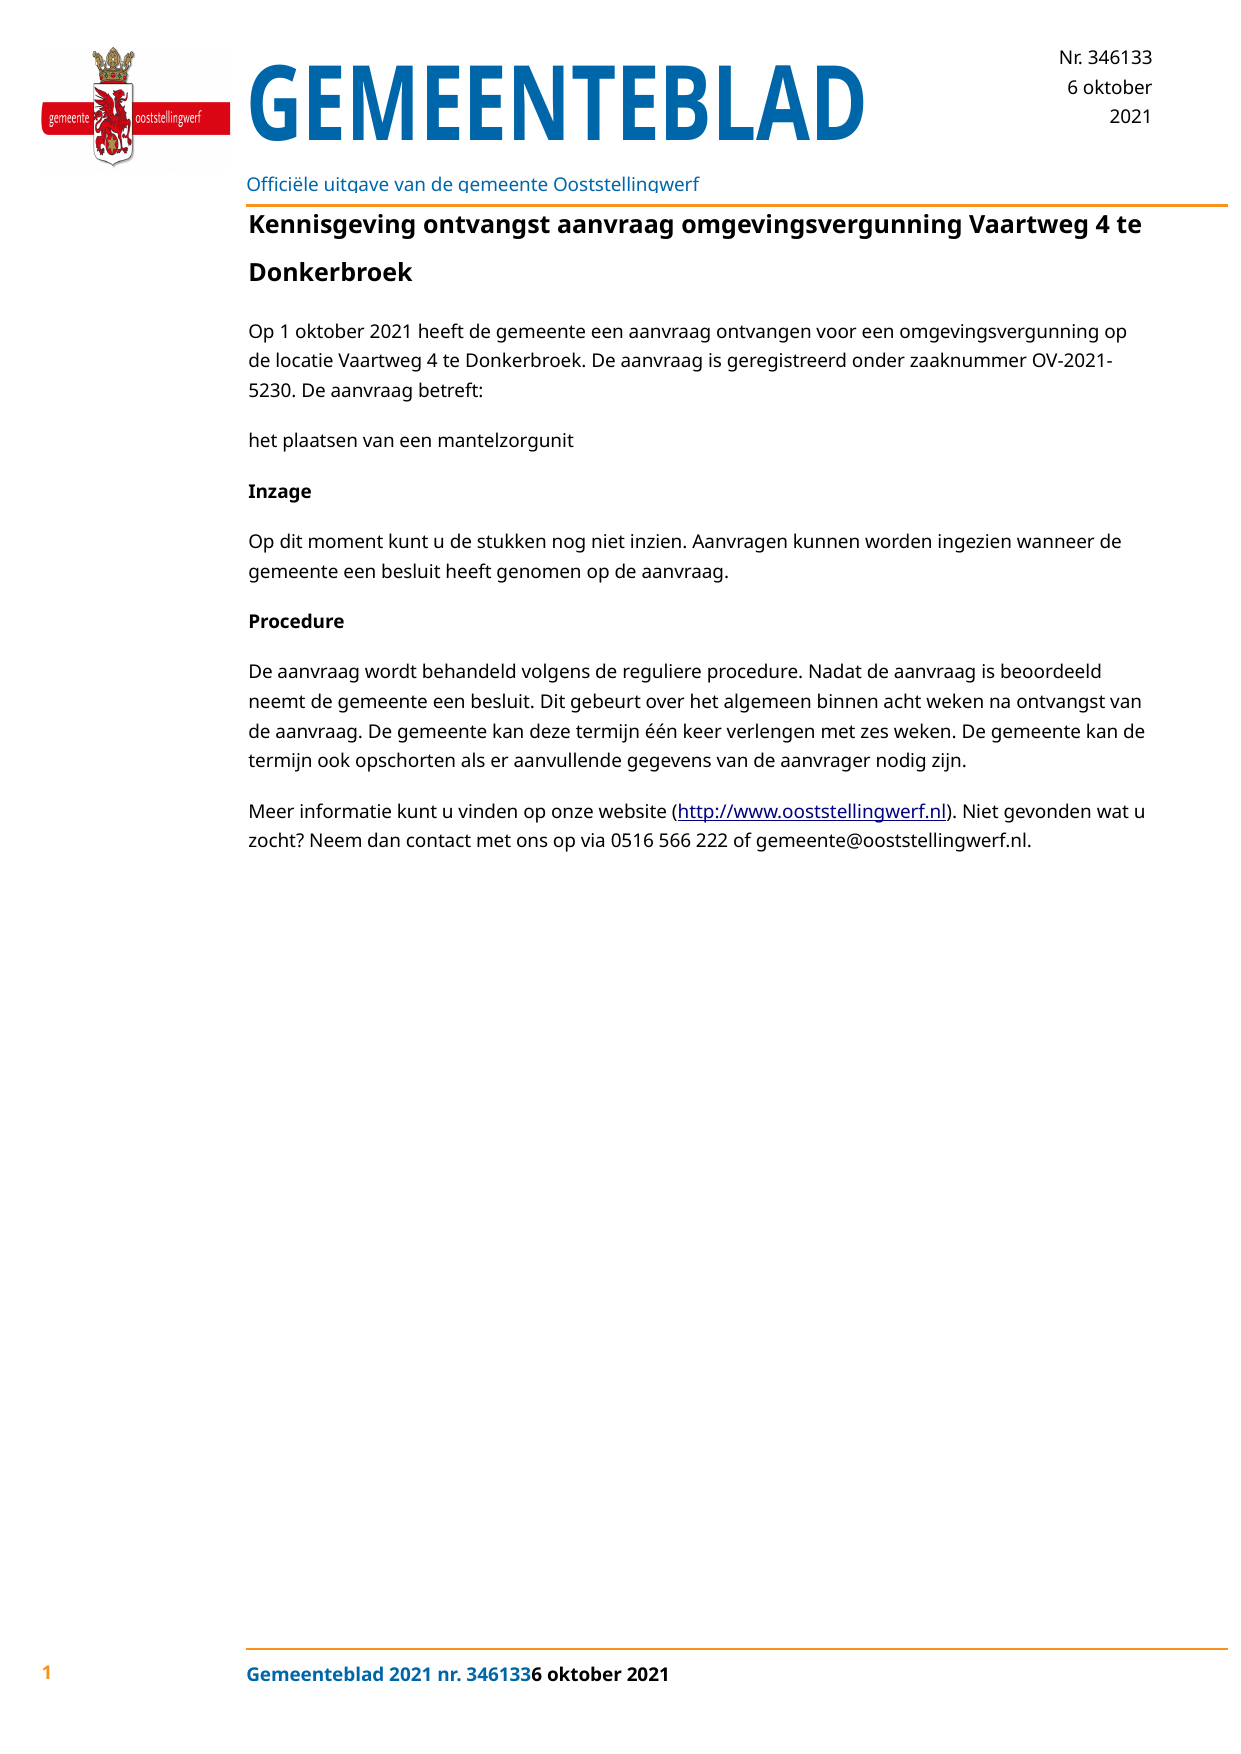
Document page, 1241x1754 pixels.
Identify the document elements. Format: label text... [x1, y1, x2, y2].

text het plaatsen van een mantelzorgunit [248, 427, 1152, 453]
text Op dit moment kunt u de stukken nog niet inzien. Aanvragen kunnen worden ingezien wanneer de gemeente een besluit heeft genomen op de aanvraag. [248, 528, 1152, 584]
text Meer informatie kunt u vinden op onze website (http://www.ooststellingwerf.nl). Niet gevonden wat u zocht? Neem dan contact met ons op via 0516 566 222 of gemeente@ooststellingwerf.nl. [248, 798, 1152, 853]
text Op 1 oktober 2021 heeft de gemeente een aanvraag ontvangen voor een omgevingsvergunning op de locatie Vaartweg 4 te Donkerbroek. De aanvraag is geregistreerd onder zaaknummer OV-2021-5230. De aanvraag betreft: [248, 318, 1152, 403]
text De aanvraag wordt behandeld volgens de reguliere procedure. Nadat de aanvraag is beoordeeld neemt de gemeente een besluit. Dit gebeurt over het algemeen binnen acht weken na ontvangst van de aanvraag. De gemeente kan deze termijn één keer verlengen met zes weken. De gemeente kan de termijn ook opschorten als er aanvullende gegevens van de aanvrager nodig zijn. [248, 659, 1152, 773]
text Inzage [248, 478, 1152, 504]
picture [41, 47, 231, 172]
text Procedure [248, 608, 1152, 634]
text Kennisgeving ontvangst aanvraag omgevingsvergunning Vaartweg 4 te Donkerbroek [248, 207, 1152, 288]
